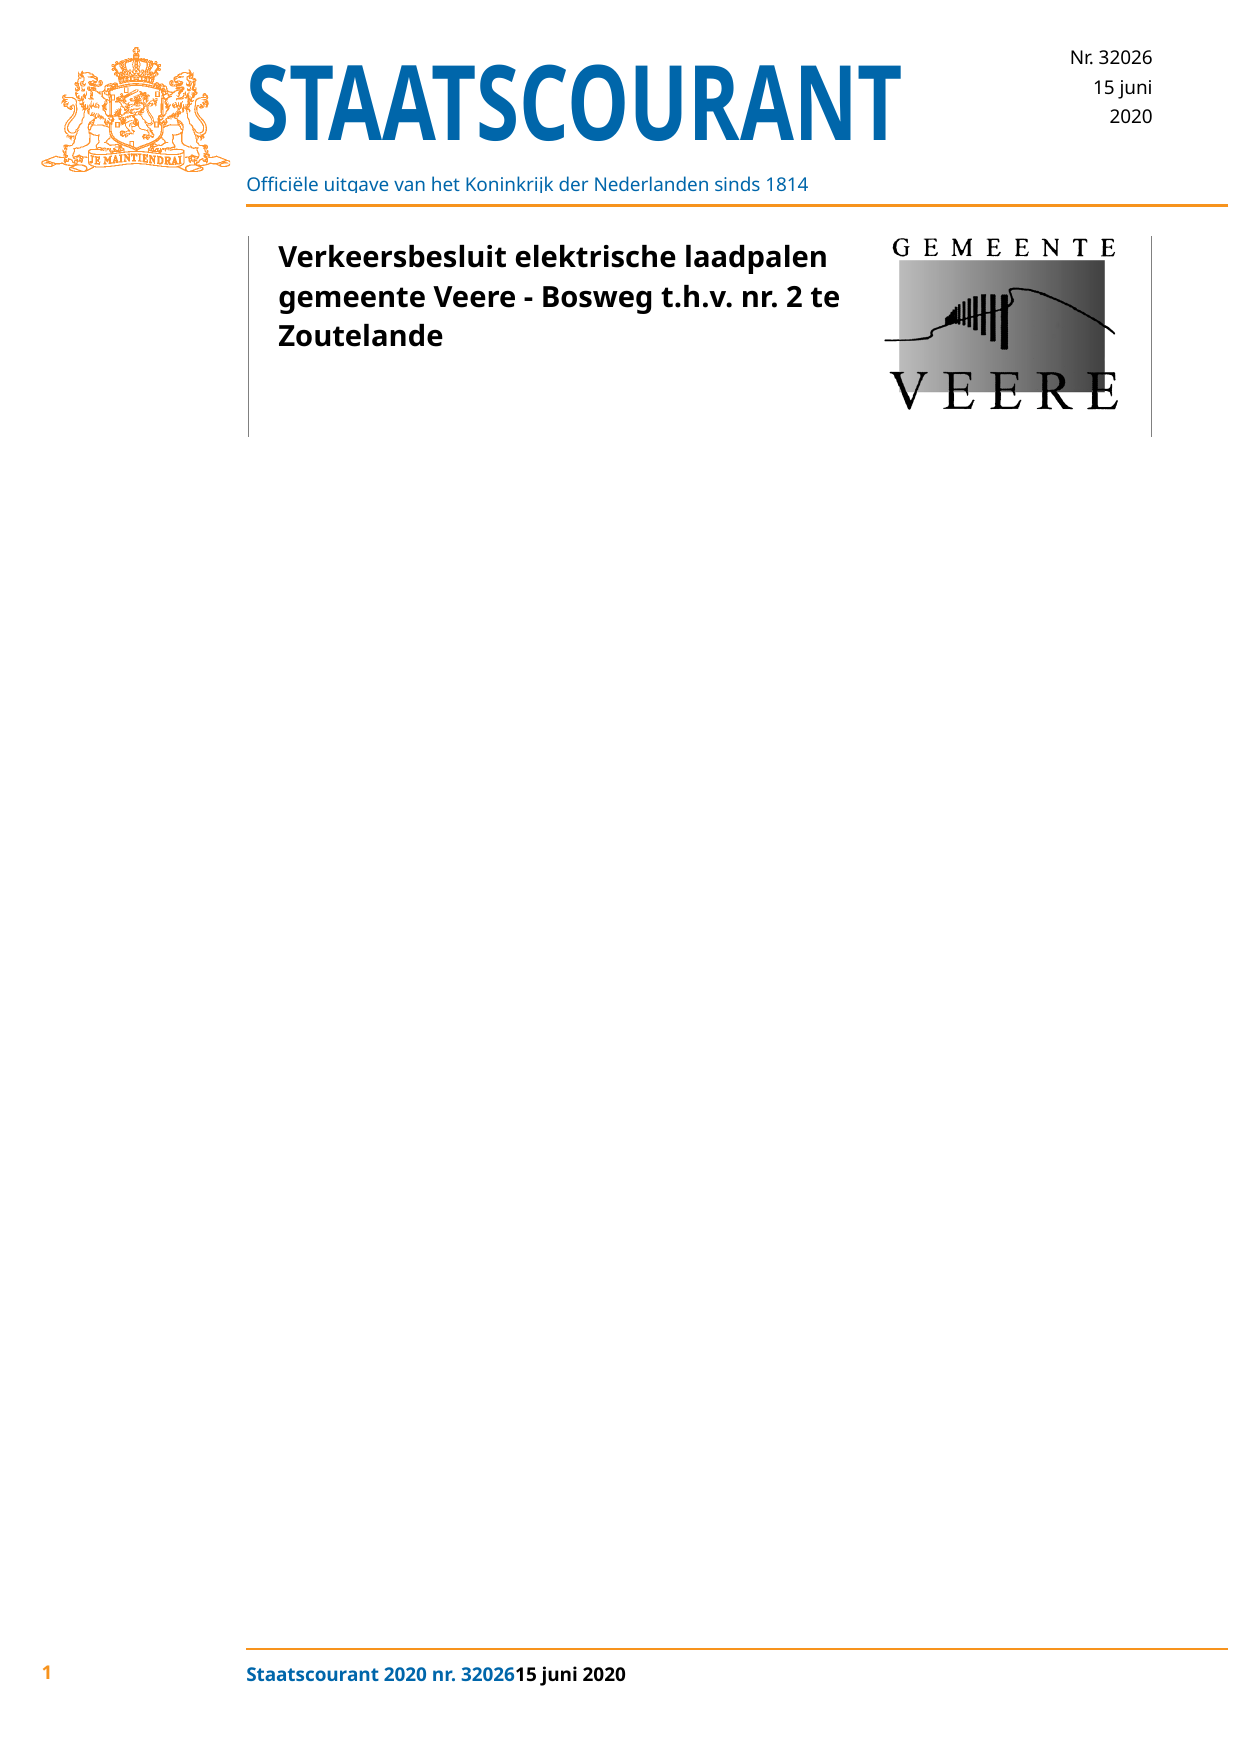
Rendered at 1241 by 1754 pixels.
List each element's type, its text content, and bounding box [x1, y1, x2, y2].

table_header [850, 236, 1151, 437]
picture [41, 47, 231, 172]
picture [882, 236, 1119, 411]
table_header Verkeersbesluit elektrische laadpalen gemeente Veere - Bosweg t.h.v. nr. 2 te Zoutelande [249, 236, 850, 437]
